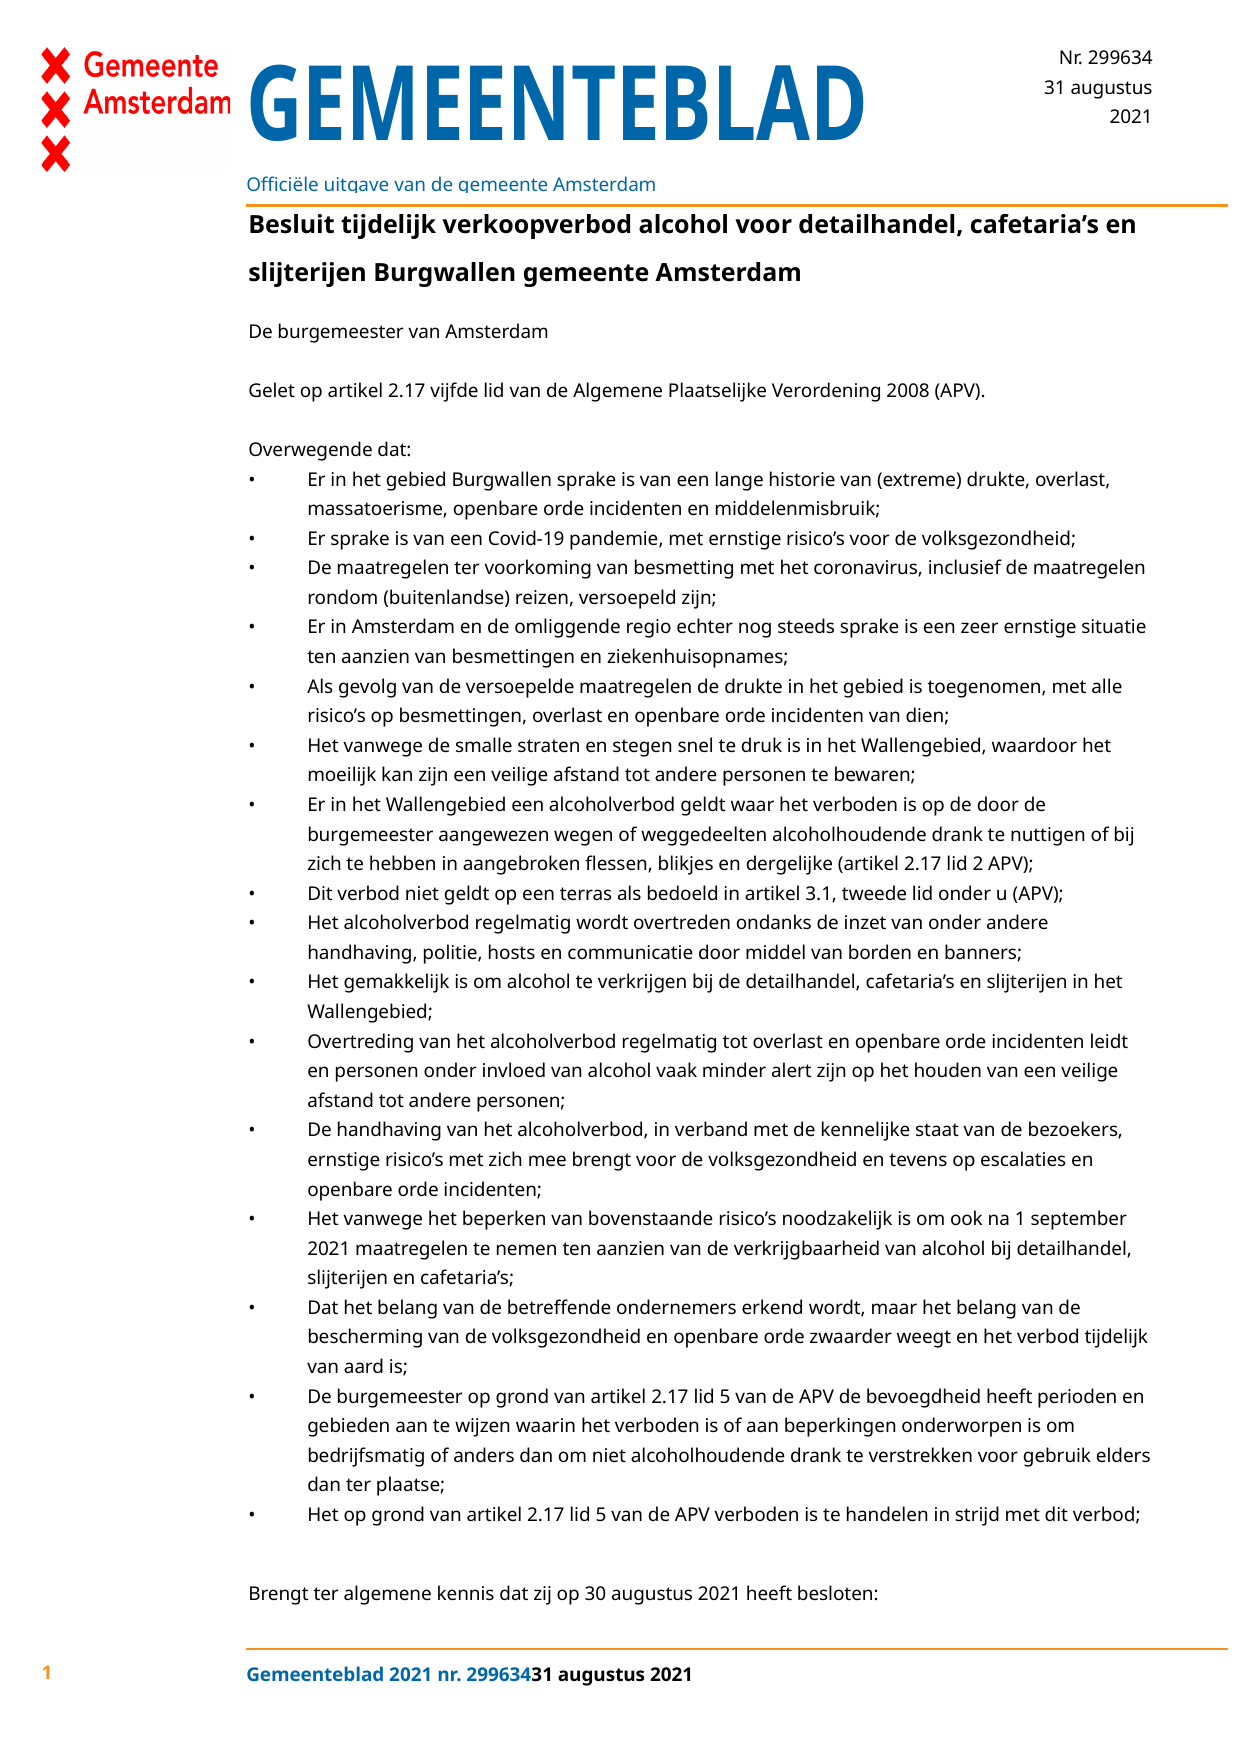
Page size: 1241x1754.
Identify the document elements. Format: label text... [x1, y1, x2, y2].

picture [41, 47, 231, 172]
list Er in Amsterdam en de omliggende regio echter nog steeds sprake is een zeer ernstige situatie ten aanzien van besmettingen en ziekenhuisopnames; [248, 614, 1152, 669]
list Het vanwege het beperken van bovenstaande risico’s noodzakelijk is om ook na 1 september 2021 maatregelen te nemen ten aanzien van de verkrijgbaarheid van alcohol bij detailhandel, slijterijen en cafetaria’s; [248, 1205, 1152, 1290]
list Het vanwege de smalle straten en stegen snel te druk is in het Wallengebied, waardoor het moeilijk kan zijn een veilige afstand tot andere personen te bewaren; [248, 732, 1152, 787]
list Er sprake is van een Covid-19 pandemie, met ernstige risico’s voor de volksgezondheid; [248, 525, 1152, 551]
list Dit verbod niet geldt op een terras als bedoeld in artikel 3.1, tweede lid onder u (APV); [248, 880, 1152, 906]
list Overtreding van het alcoholverbod regelmatig tot overlast en openbare orde incidenten leidt en personen onder invloed van alcohol vaak minder alert zijn op het houden van een veilige afstand tot andere personen; [248, 1028, 1152, 1113]
text Overwegende dat: [248, 436, 1152, 462]
list Er in het Wallengebied een alcoholverbod geldt waar het verboden is op de door de burgemeester aangewezen wegen of weggedeelten alcoholhoudende drank te nuttigen of bij zich te hebben in aangebroken flessen, blikjes en dergelijke (artikel 2.17 lid 2 APV); [248, 791, 1152, 876]
list Dat het belang van de betreffende ondernemers erkend wordt, maar het belang van de bescherming van de volksgezondheid en openbare orde zwaarder weegt en het verbod tijdelijk van aard is; [248, 1294, 1152, 1379]
list Het alcoholverbod regelmatig wordt overtreden ondanks de inzet van onder andere handhaving, politie, hosts en communicatie door middel van borden en banners; [248, 909, 1152, 965]
list Het gemakkelijk is om alcohol te verkrijgen bij de detailhandel, cafetaria’s en slijterijen in het Wallengebied; [248, 969, 1152, 1024]
list De maatregelen ter voorkoming van besmetting met het coronavirus, inclusief de maatregelen rondom (buitenlandse) reizen, versoepeld zijn; [248, 554, 1152, 610]
list Het op grond van artikel 2.17 lid 5 van de APV verboden is te handelen in strijd met dit verbod; [248, 1501, 1152, 1527]
list Er in het gebied Burgwallen sprake is van een lange historie van (extreme) drukte, overlast, massatoerisme, openbare orde incidenten en middelenmisbruik; [248, 466, 1152, 521]
text Gelet op artikel 2.17 vijfde lid van de Algemene Plaatselijke Verordening 2008 (APV). [248, 377, 1152, 403]
text Besluit tijdelijk verkoopverbod alcohol voor detailhandel, cafetaria’s en slijterijen Burgwallen gemeente Amsterdam [248, 207, 1152, 288]
list Als gevolg van de versoepelde maatregelen de drukte in het gebied is toegenomen, met alle risico’s op besmettingen, overlast en openbare orde incidenten van dien; [248, 673, 1152, 728]
list De burgemeester op grond van artikel 2.17 lid 5 van de APV de bevoegdheid heeft perioden en gebieden aan te wijzen waarin het verboden is of aan beperkingen onderworpen is om bedrijfsmatig of anders dan om niet alcoholhoudende drank te verstrekken voor gebruik elders dan ter plaatse; [248, 1383, 1152, 1497]
text De burgemeester van Amsterdam [248, 318, 1152, 344]
list De handhaving van het alcoholverbod, in verband met de kennelijke staat van de bezoekers, ernstige risico’s met zich mee brengt voor de volksgezondheid en tevens op escalaties en openbare orde incidenten; [248, 1117, 1152, 1202]
text Brengt ter algemene kennis dat zij op 30 augustus 2021 heeft besloten: [248, 1580, 1152, 1606]
